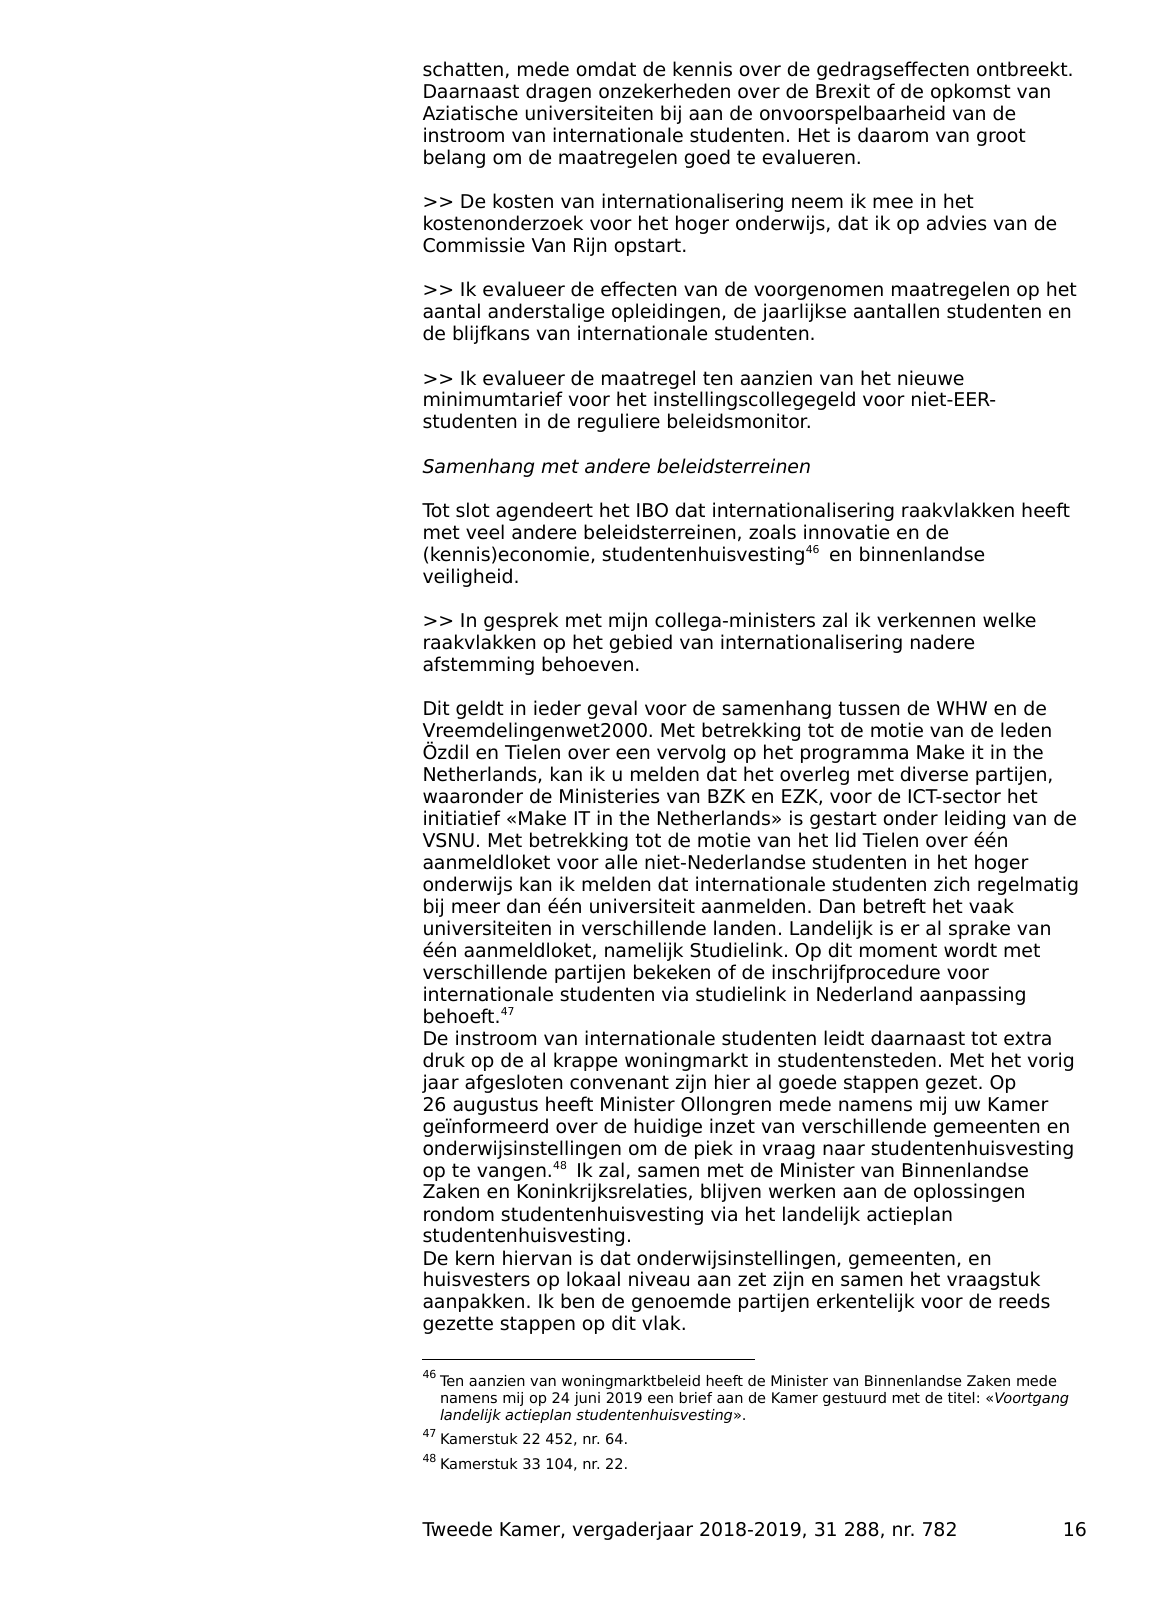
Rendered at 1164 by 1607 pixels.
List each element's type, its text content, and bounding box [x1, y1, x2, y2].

text Dit geldt in ieder geval voor de samenhang tussen de WHW en de Vreemdelingenwet2000. Met betrekking tot de motie van de leden Özdil en Tielen over een vervolg op het programma Make it in the Netherlands, kan ik u melden dat het overleg met diverse partijen, waaronder de Ministeries van BZK en EZK, voor de ICT-sector het initiatief «Make IT in the Netherlands» is gestart onder leiding van de VSNU. Met betrekking tot de motie van het lid Tielen over één aanmeldloket voor alle niet-Nederlandse studenten in het hoger onderwijs kan ik melden dat internationale studenten zich regelmatig bij meer dan één universiteit aanmelden. Dan betreft het vaak universiteiten in verschillende landen. Landelijk is er al sprake van één aanmeldloket, namelijk Studielink. Op dit moment wordt met verschillende partijen bekeken of de inschrijfprocedure voor internationale studenten via studielink in Nederland aanpassing behoeft. [422, 698, 1087, 1028]
text Ten aanzien van woningmarktbeleid heeft de Minister van Binnenlandse Zaken mede namens mij op 24 juni 2019 een brief aan de Kamer gestuurd met de titel: «Voortgang landelijk actieplan studentenhuisvesting». [422, 1368, 1087, 1424]
text Tot slot agendeert het IBO dat internationalisering raakvlakken heeft met veel andere beleidsterreinen, zoals innovatie en de (kennis)economie, studentenhuisvesting en binnenlandse veiligheid. [422, 500, 1087, 588]
text >> In gesprek met mijn collega-ministers zal ik verkennen welke raakvlakken op het gebied van internationalisering nadere afstemming behoeven. [422, 610, 1087, 676]
text Kamerstuk 22 452, nr. 64. [422, 1427, 1087, 1449]
text schatten, mede omdat de kennis over de gedragseffecten ontbreekt. Daarnaast dragen onzekerheden over de Brexit of de opkomst van Aziatische universiteiten bij aan de onvoorspelbaarheid van de instroom van internationale studenten. Het is daarom van groot belang om de maatregelen goed te evalueren. [422, 59, 1087, 169]
text >> De kosten van internationalisering neem ik mee in het kostenonderzoek voor het hoger onderwijs, dat ik op advies van de Commissie Van Rijn opstart. [422, 191, 1087, 257]
subtitle Samenhang met andere beleidsterreinen [422, 456, 1087, 477]
text De instroom van internationale studenten leidt daarnaast tot extra druk op de al krappe woningmarkt in studentensteden. Met het vorig jaar afgesloten convenant zijn hier al goede stappen gezet. Op 26 augustus heeft Minister Ollongren mede namens mij uw Kamer geïnformeerd over de huidige inzet van verschillende gemeenten en onderwijsinstellingen om de piek in vraag naar studentenhuisvesting op te vangen. Ik zal, samen met de Minister van Binnenlandse Zaken en Koninkrijksrelaties, blijven werken aan de oplossingen rondom studentenhuisvesting via het landelijk actieplan studentenhuisvesting. [422, 1028, 1087, 1247]
text De kern hiervan is dat onderwijsinstellingen, gemeenten, en huisvesters op lokaal niveau aan zet zijn en samen het vraagstuk aanpakken. Ik ben de genoemde partijen erkentelijk voor de reeds gezette stappen op dit vlak. [422, 1247, 1087, 1335]
text >> Ik evalueer de effecten van de voorgenomen maatregelen op het aantal anderstalige opleidingen, de jaarlijkse aantallen studenten en de blijfkans van internationale studenten. [422, 279, 1087, 345]
text >> Ik evalueer de maatregel ten aanzien van het nieuwe minimumtarief voor het instellingscollegegeld voor niet-EER-studenten in de reguliere beleidsmonitor. [422, 367, 1087, 433]
text Kamerstuk 33 104, nr. 22. [422, 1452, 1087, 1474]
